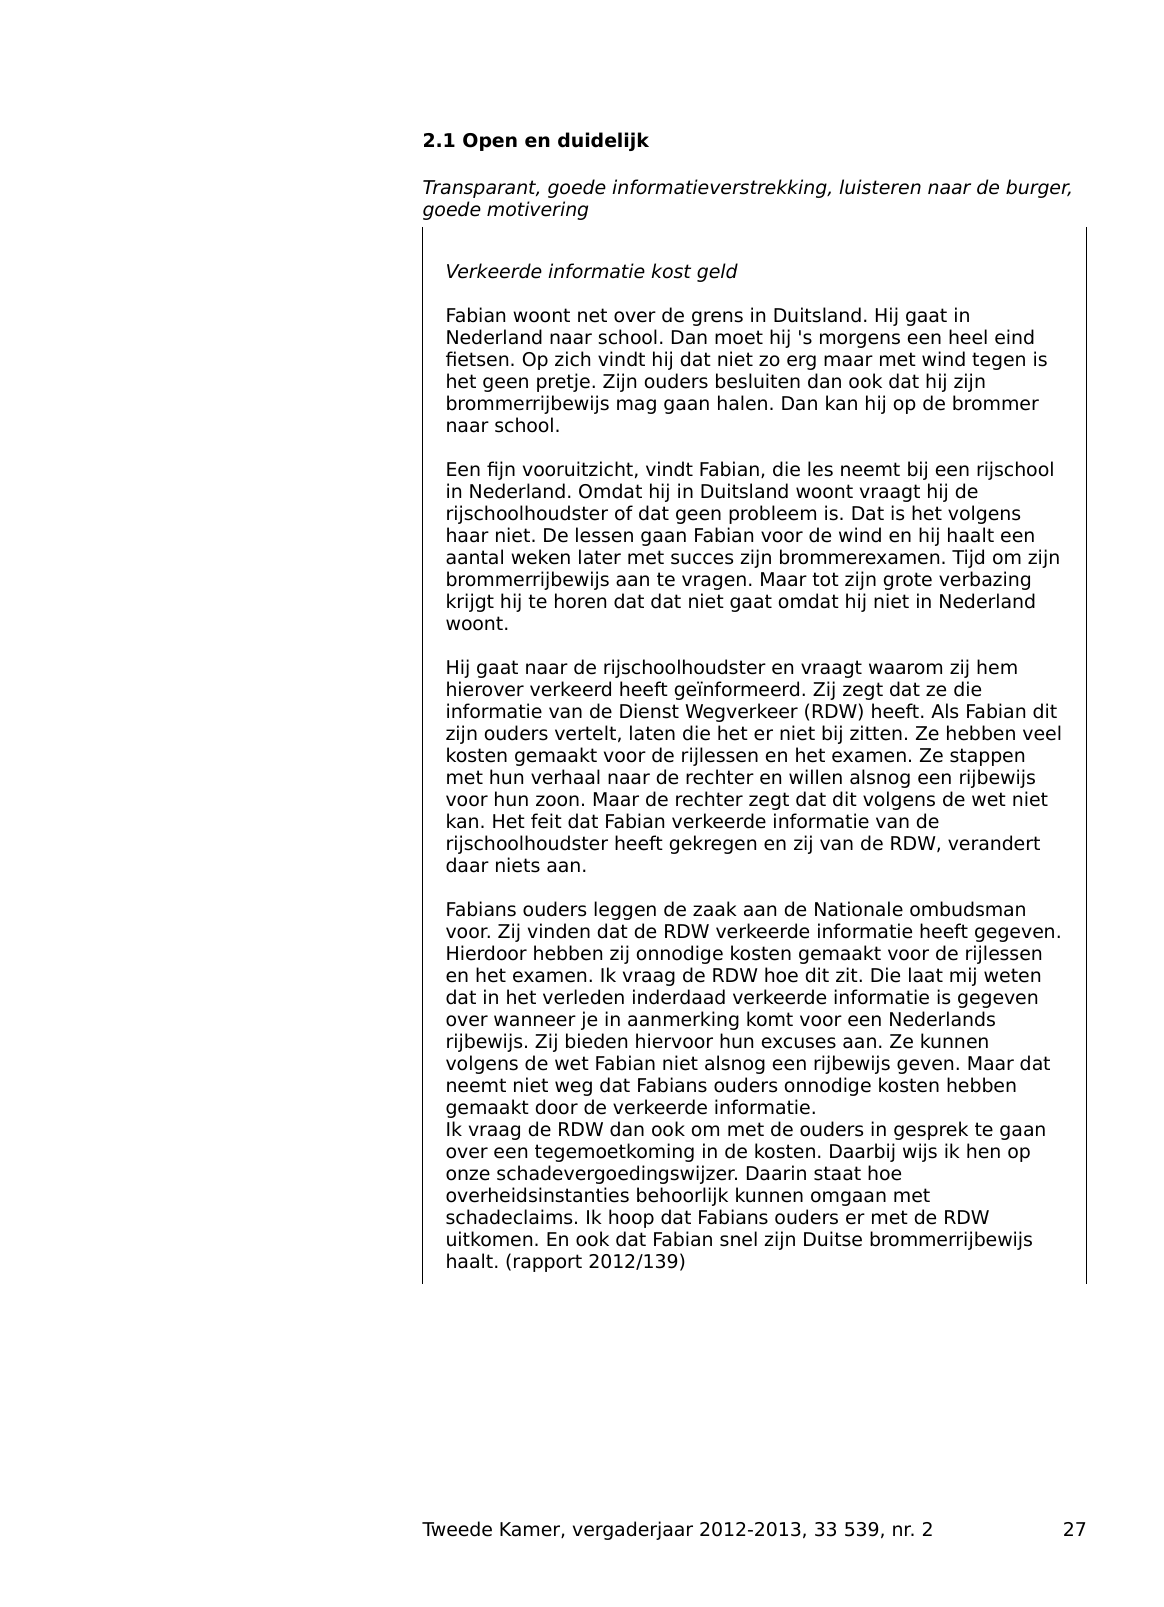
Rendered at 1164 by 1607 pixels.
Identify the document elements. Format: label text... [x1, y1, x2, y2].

table_header Verkeerde informatie kost geld Fabian woont net over de grens in Duitsland. Hij gaat in Nederland naar school. Dan moet hij 's morgens een heel eind fietsen. Op zich vindt hij dat niet zo erg maar met wind tegen is het geen pretje. Zijn ouders besluiten dan ook dat hij zijn brommerrijbewijs mag gaan halen. Dan kan hij op de brommer naar school. Een fijn vooruitzicht, vindt Fabian, die les neemt bij een rijschool in Nederland. Omdat hij in Duitsland woont vraagt hij de rijschoolhoudster of dat geen probleem is. Dat is het volgens haar niet. De lessen gaan Fabian voor de wind en hij haalt een aantal weken later met succes zijn brommerexamen. Tijd om zijn brommerrijbewijs aan te vragen. Maar tot zijn grote verbazing krijgt hij te horen dat dat niet gaat omdat hij niet in Nederland woont. Hij gaat naar de rijschoolhoudster en vraagt waarom zij hem hierover verkeerd heeft geïnformeerd. Zij zegt dat ze die informatie van de Dienst Wegverkeer (RDW) heeft. Als Fabian dit zijn ouders vertelt, laten die het er niet bij zitten. Ze hebben veel kosten gemaakt voor de rijlessen en het examen. Ze stappen met hun verhaal naar de rechter en willen alsnog een rijbewijs voor hun zoon. Maar de rechter zegt dat dit volgens de wet niet kan. Het feit dat Fabian verkeerde informatie van de rijschoolhoudster heeft gekregen en zij van de RDW, verandert daar niets aan. Fabians ouders leggen de zaak aan de Nationale ombudsman voor. Zij vinden dat de RDW verkeerde informatie heeft gegeven. Hierdoor hebben zij onnodige kosten gemaakt voor de rijlessen en het examen. Ik vraag de RDW hoe dit zit. Die laat mij weten dat in het verleden inderdaad verkeerde informatie is gegeven over wanneer je in aanmerking komt voor een Nederlands rijbewijs. Zij bieden hiervoor hun excuses aan. Ze kunnen volgens de wet Fabian niet alsnog een rijbewijs geven. Maar dat neemt niet weg dat Fabians ouders onnodige kosten hebben gemaakt door de verkeerde informatie. Ik vraag de RDW dan ook om met de ouders in gesprek te gaan over een tegemoetkoming in de kosten. Daarbij wijs ik hen op onze schadevergoedingswijzer. Daarin staat hoe overheidsinstanties behoorlijk kunnen omgaan met schadeclaims. Ik hoop dat Fabians ouders er met de RDW uitkomen. En ook dat Fabian snel zijn Duitse brommerrijbewijs haalt. (rapport 2012/139) [423, 227, 1086, 1284]
subtitle Transparant, goede informatieverstrekking, luisteren naar de burger, goede motivering [422, 177, 1087, 221]
subtitle 2.1 Open en duidelijk [422, 130, 1087, 152]
